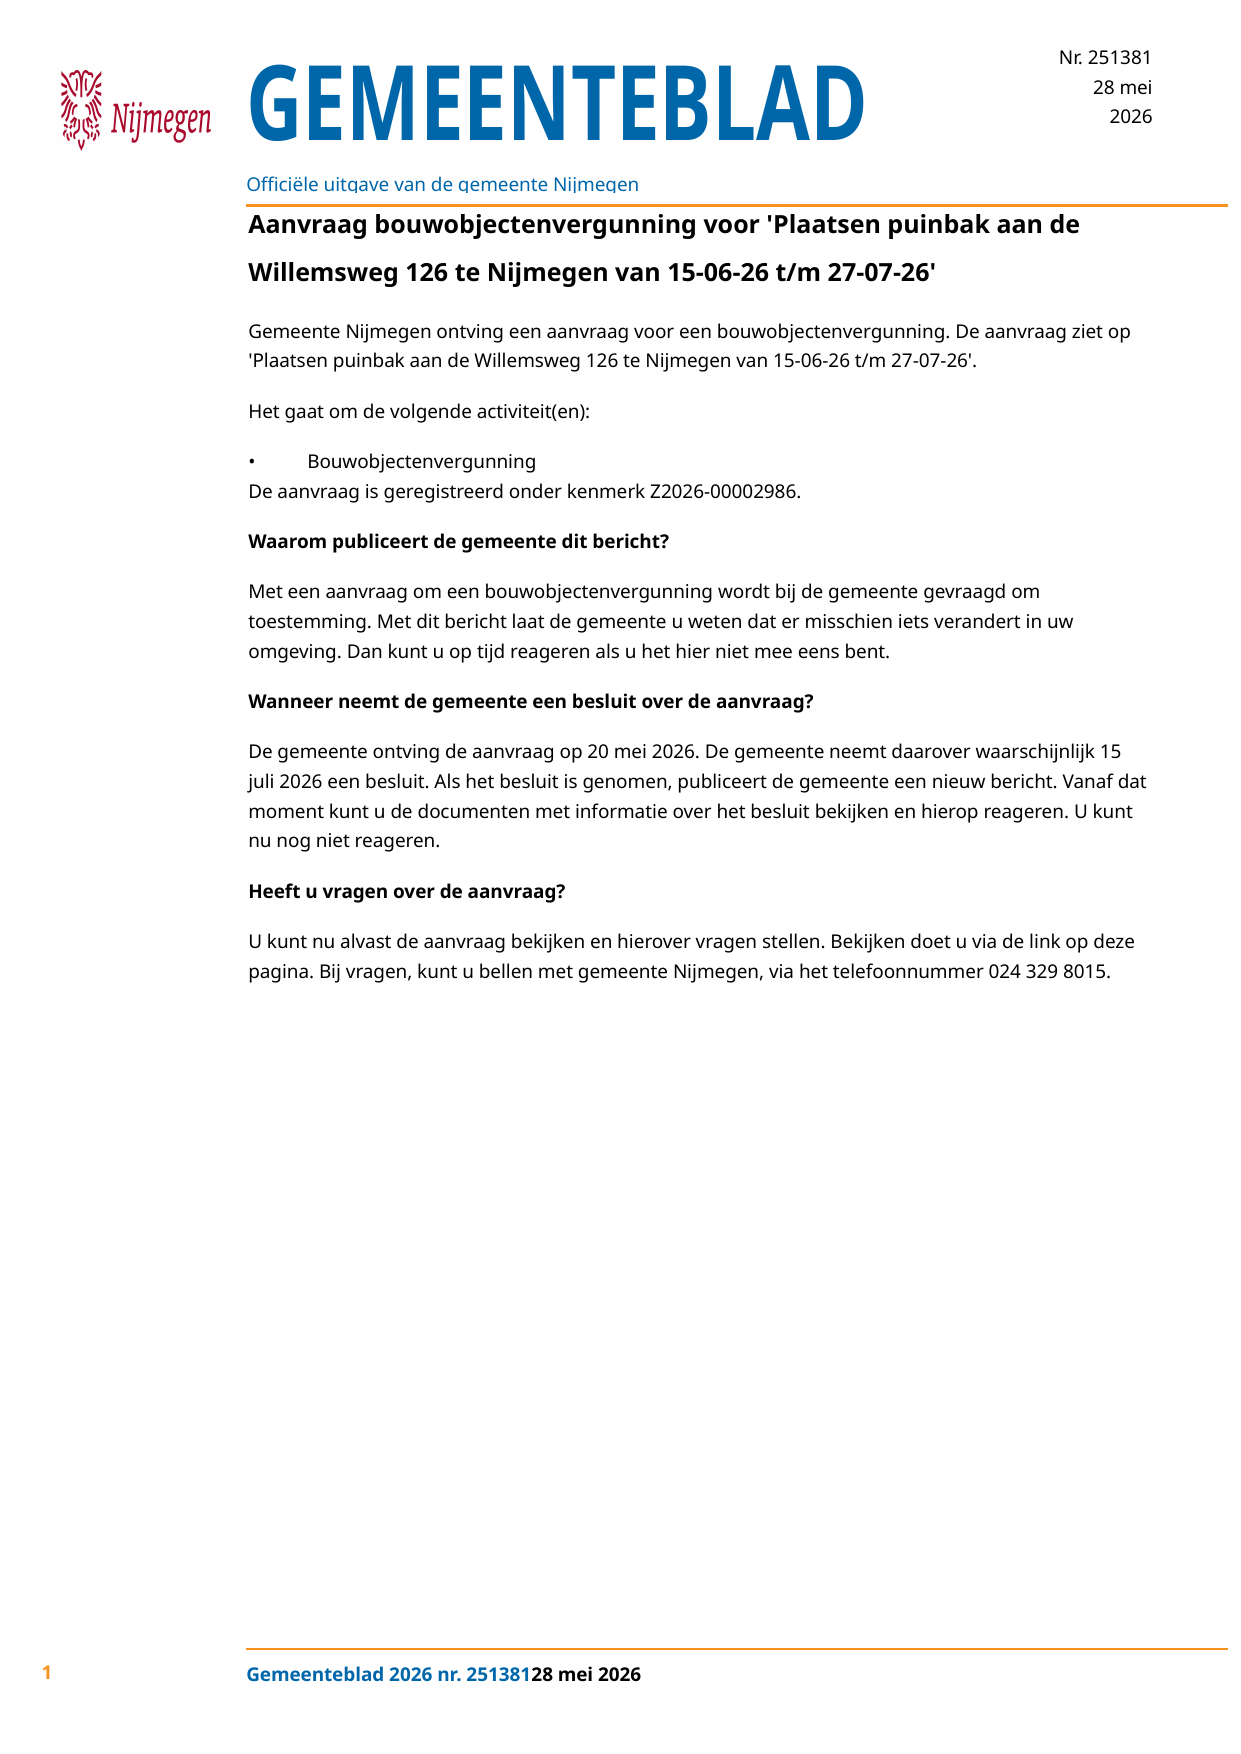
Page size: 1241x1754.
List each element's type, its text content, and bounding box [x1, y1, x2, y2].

text Het gaat om de volgende activiteit(en): [248, 398, 1152, 424]
text Met een aanvraag om een bouwobjectenvergunning wordt bij de gemeente gevraagd om toestemming. Met dit bericht laat de gemeente u weten dat er misschien iets verandert in uw omgeving. Dan kunt u op tijd reageren als u het hier niet mee eens bent. [248, 579, 1152, 664]
text De aanvraag is geregistreerd onder kenmerk Z2026-00002986. [248, 478, 1152, 504]
text Heeft u vragen over de aanvraag? [248, 878, 1152, 904]
list Bouwobjectenvergunning [248, 448, 1152, 474]
text Gemeente Nijmegen ontving een aanvraag voor een bouwobjectenvergunning. De aanvraag ziet op 'Plaatsen puinbak aan de Willemsweg 126 te Nijmegen van 15-06-26 t/m 27-07-26'. [248, 318, 1152, 373]
text Waarom publiceert de gemeente dit bericht? [248, 528, 1152, 554]
text U kunt nu alvast de aanvraag bekijken en hierover vragen stellen. Bekijken doet u via de link op deze pagina. Bij vragen, kunt u bellen met gemeente Nijmegen, via het telefoonnummer 024 329 8015. [248, 928, 1152, 984]
text Wanneer neemt de gemeente een besluit over de aanvraag? [248, 688, 1152, 714]
picture [41, 47, 231, 172]
text Aanvraag bouwobjectenvergunning voor 'Plaatsen puinbak aan de Willemsweg 126 te Nijmegen van 15-06-26 t/m 27-07-26' [248, 207, 1152, 288]
text De gemeente ontving de aanvraag op 20 mei 2026. De gemeente neemt daarover waarschijnlijk 15 juli 2026 een besluit. Als het besluit is genomen, publiceert de gemeente een nieuw bericht. Vanaf dat moment kunt u de documenten met informatie over het besluit bekijken en hierop reageren. U kunt nu nog niet reageren. [248, 739, 1152, 853]
